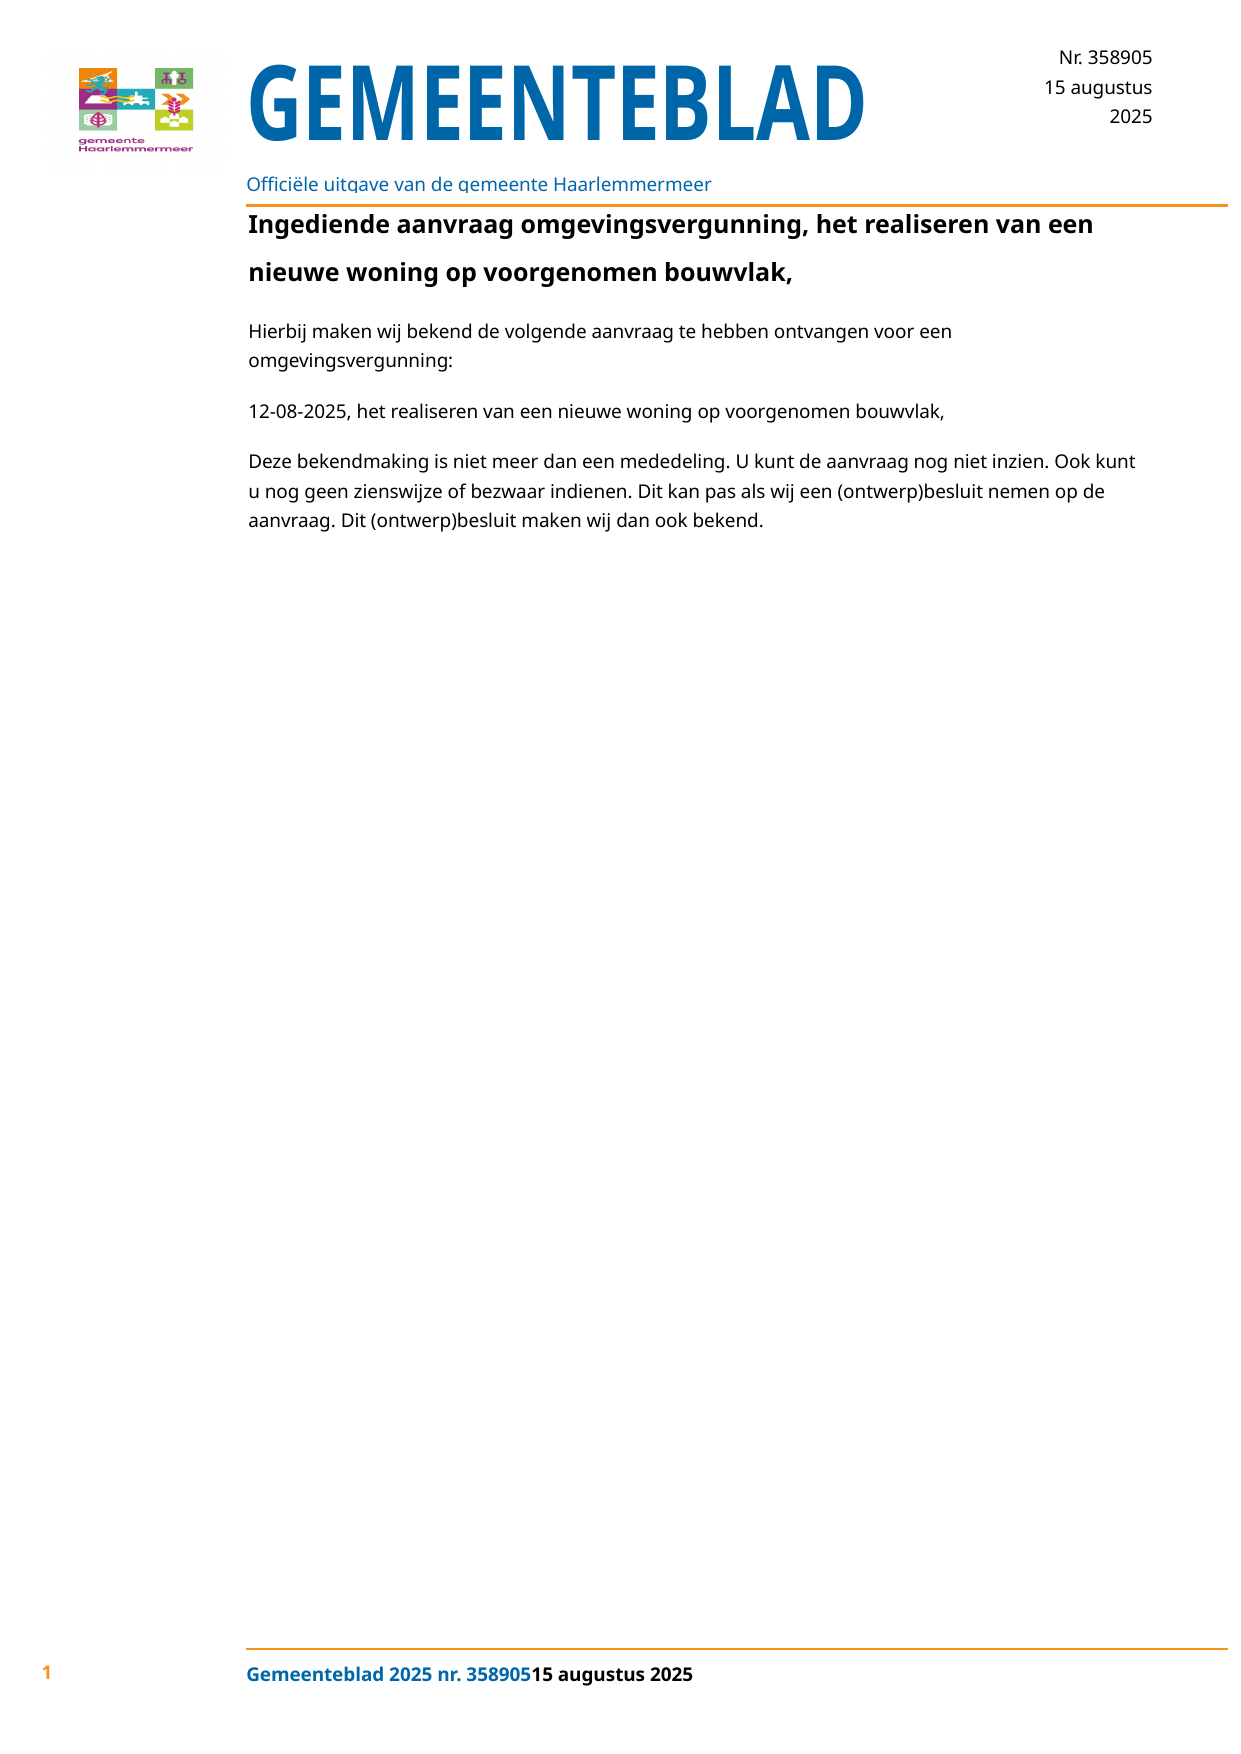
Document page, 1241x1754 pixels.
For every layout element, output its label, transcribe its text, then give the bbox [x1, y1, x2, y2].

text Hierbij maken wij bekend de volgende aanvraag te hebben ontvangen voor een omgevingsvergunning: [248, 318, 1152, 373]
text Ingediende aanvraag omgevingsvergunning, het realiseren van een nieuwe woning op voorgenomen bouwvlak, [248, 207, 1152, 288]
text 12-08-2025, het realiseren van een nieuwe woning op voorgenomen bouwvlak, [248, 398, 1152, 424]
picture [41, 47, 231, 172]
text Deze bekendmaking is niet meer dan een mededeling. U kunt de aanvraag nog niet inzien. Ook kunt u nog geen zienswijze of bezwaar indienen. Dit kan pas als wij een (ontwerp)besluit nemen op de aanvraag. Dit (ontwerp)besluit maken wij dan ook bekend. [248, 448, 1152, 533]
